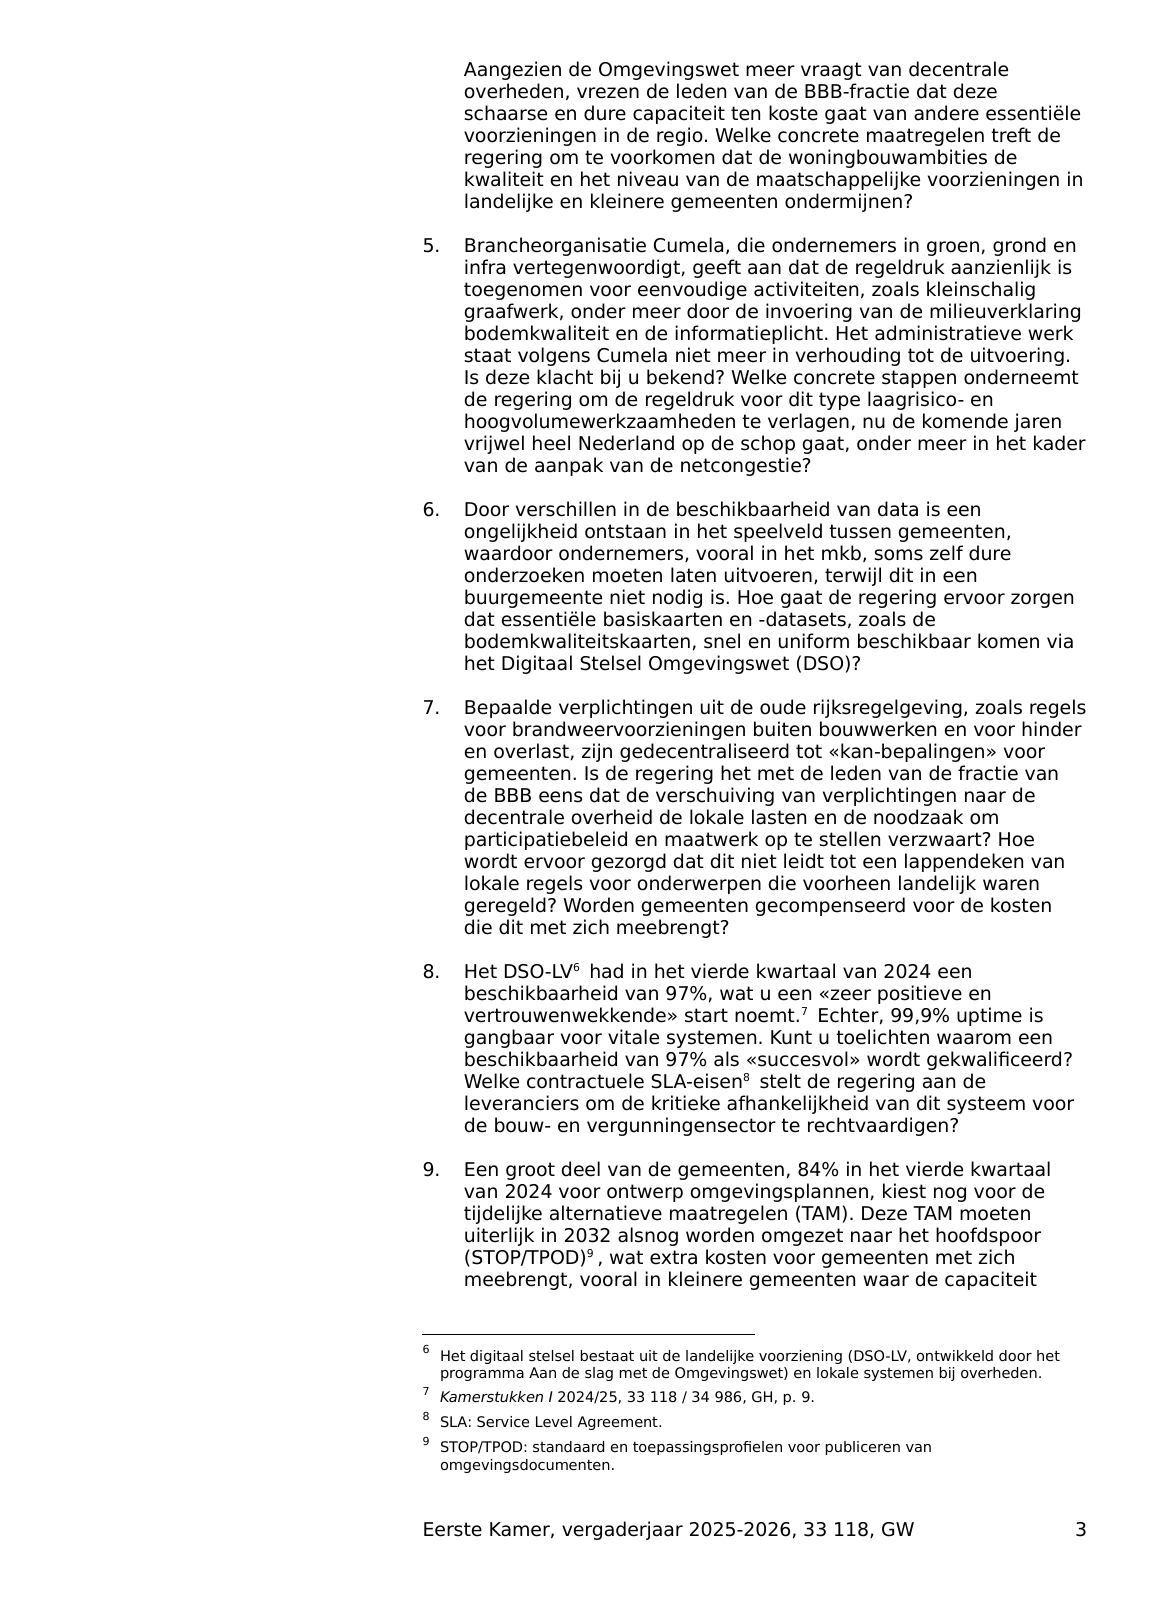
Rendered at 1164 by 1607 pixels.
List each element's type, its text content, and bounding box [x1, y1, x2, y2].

text 9. Een groot deel van de gemeenten, 84% in het vierde kwartaal van 2024 voor ontwerp omgevingsplannen, kiest nog voor de tijdelijke alternatieve maatregelen (TAM). Deze TAM moeten uiterlijk in 2032 alsnog worden omgezet naar het hoofdspoor (STOP/TPOD), wat extra kosten voor gemeenten met zich meebrengt, vooral in kleinere gemeenten waar de capaciteit [422, 1159, 1087, 1291]
text 5. Brancheorganisatie Cumela, die ondernemers in groen, grond en infra vertegenwoordigt, geeft aan dat de regeldruk aanzienlijk is toegenomen voor eenvoudige activiteiten, zoals kleinschalig graafwerk, onder meer door de invoering van de milieuverklaring bodemkwaliteit en de informatieplicht. Het administratieve werk staat volgens Cumela niet meer in verhouding tot de uitvoering. Is deze klacht bij u bekend? Welke concrete stappen onderneemt de regering om de regeldruk voor dit type laagrisico- en hoogvolumewerkzaamheden te verlagen, nu de komende jaren vrijwel heel Nederland op de schop gaat, onder meer in het kader van de aanpak van de netcongestie? [422, 235, 1087, 477]
text 8. Het DSO-LV had in het vierde kwartaal van 2024 een beschikbaarheid van 97%, wat u een «zeer positieve en vertrouwenwekkende» start noemt. Echter, 99,9% uptime is gangbaar voor vitale systemen. Kunt u toelichten waarom een beschikbaarheid van 97% als «succesvol» wordt gekwalificeerd? Welke contractuele SLA-eisen stelt de regering aan de leveranciers om de kritieke afhankelijkheid van dit systeem voor de bouw- en vergunningensector te rechtvaardigen? [422, 961, 1087, 1137]
text SLA: Service Level Agreement. [422, 1410, 1087, 1432]
text Kamerstukken I 2024/25, 33 118 / 34 986, GH, p. 9. [422, 1385, 1087, 1407]
text STOP/TPOD: standaard en toepassingsprofielen voor publiceren van omgevingsdocumenten. [422, 1435, 1087, 1474]
text Het digitaal stelsel bestaat uit de landelijke voorziening (DSO-LV, ontwikkeld door het programma Aan de slag met de Omgevingswet) en lokale systemen bij overheden. [422, 1343, 1087, 1382]
text Aangezien de Omgevingswet meer vraagt van decentrale overheden, vrezen de leden van de BBB-fractie dat deze schaarse en dure capaciteit ten koste gaat van andere essentiële voorzieningen in de regio. Welke concrete maatregelen treft de regering om te voorkomen dat de woningbouwambities de kwaliteit en het niveau van de maatschappelijke voorzieningen in landelijke en kleinere gemeenten ondermijnen? [422, 59, 1087, 213]
text 7. Bepaalde verplichtingen uit de oude rijksregelgeving, zoals regels voor brandweervoorzieningen buiten bouwwerken en voor hinder en overlast, zijn gedecentraliseerd tot «kan-bepalingen» voor gemeenten. Is de regering het met de leden van de fractie van de BBB eens dat de verschuiving van verplichtingen naar de decentrale overheid de lokale lasten en de noodzaak om participatiebeleid en maatwerk op te stellen verzwaart? Hoe wordt ervoor gezorgd dat dit niet leidt tot een lappendeken van lokale regels voor onderwerpen die voorheen landelijk waren geregeld? Worden gemeenten gecompenseerd voor de kosten die dit met zich meebrengt? [422, 697, 1087, 939]
text 6. Door verschillen in de beschikbaarheid van data is een ongelijkheid ontstaan in het speelveld tussen gemeenten, waardoor ondernemers, vooral in het mkb, soms zelf dure onderzoeken moeten laten uitvoeren, terwijl dit in een buurgemeente niet nodig is. Hoe gaat de regering ervoor zorgen dat essentiële basiskaarten en -datasets, zoals de bodemkwaliteitskaarten, snel en uniform beschikbaar komen via het Digitaal Stelsel Omgevingswet (DSO)? [422, 499, 1087, 675]
